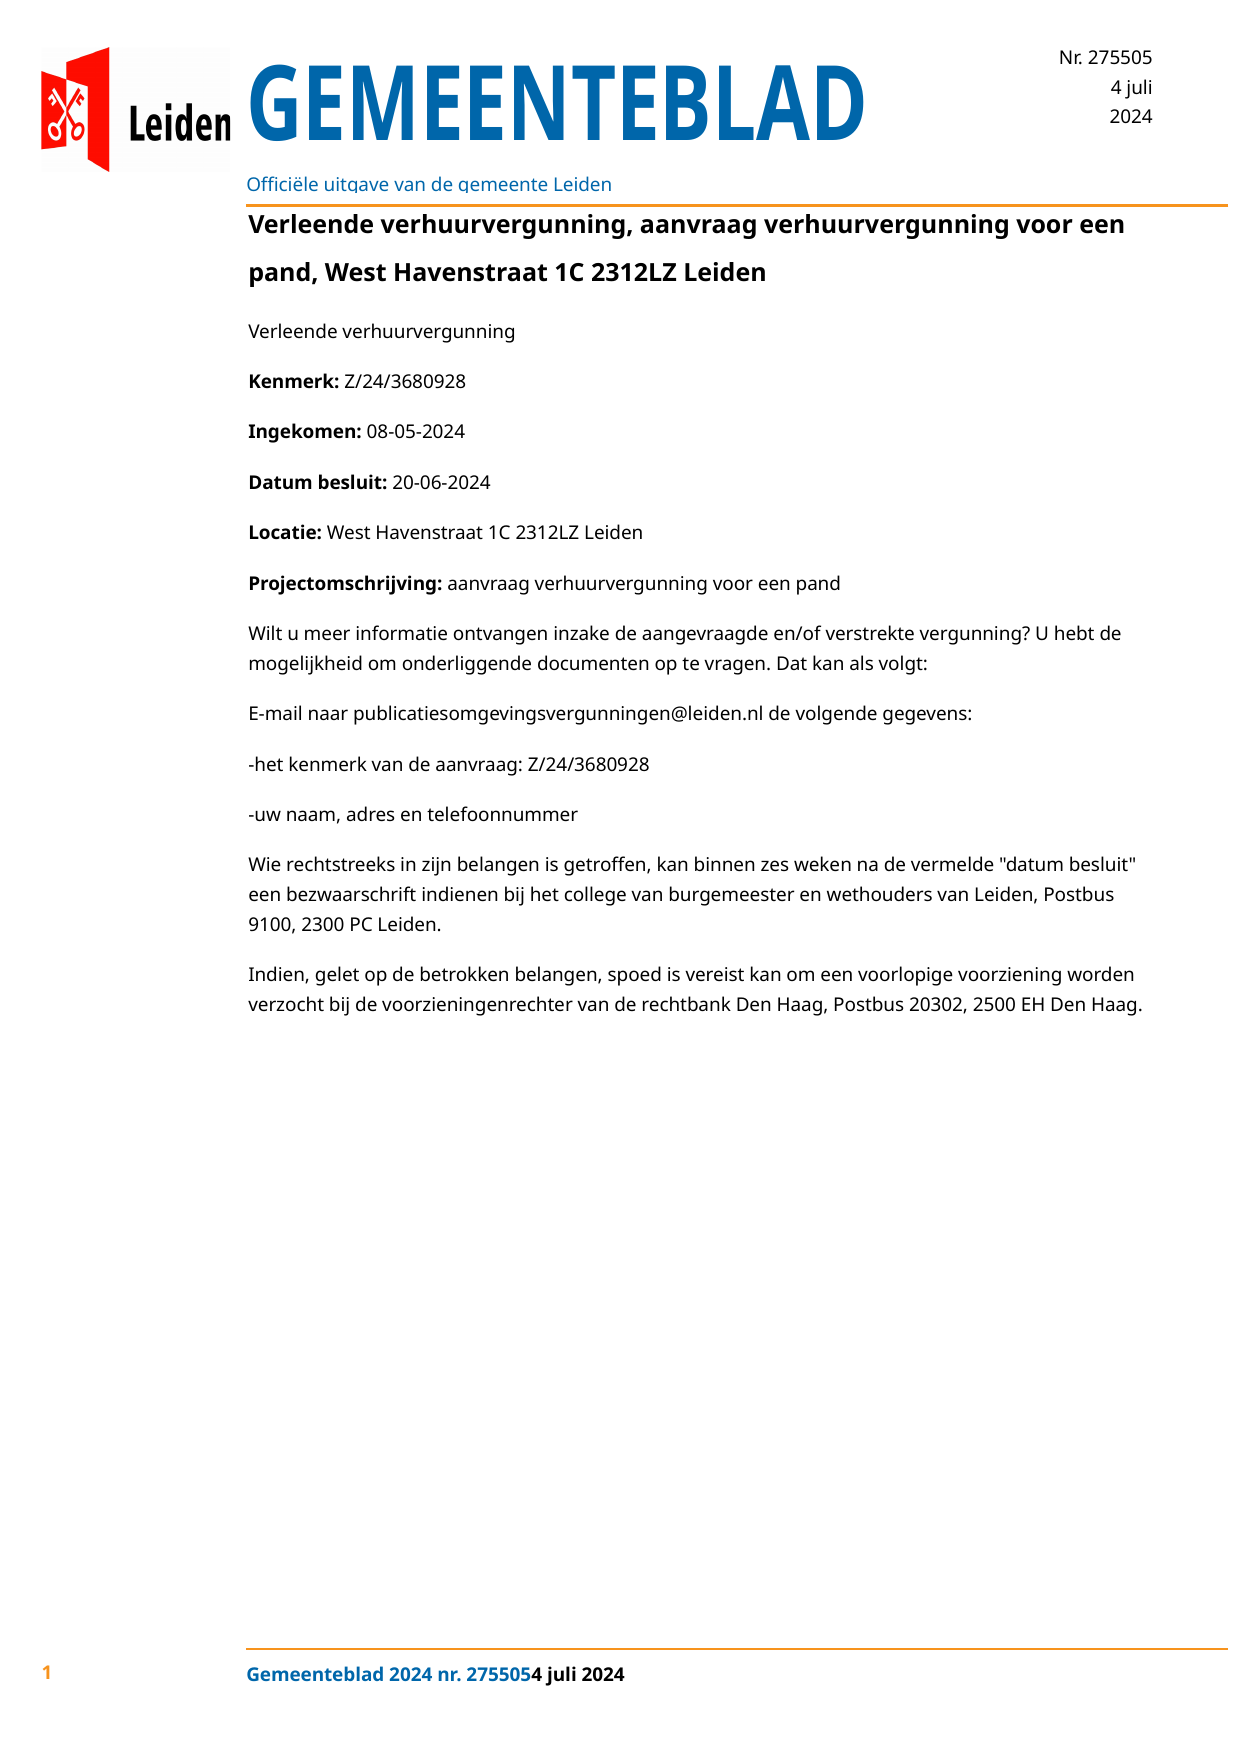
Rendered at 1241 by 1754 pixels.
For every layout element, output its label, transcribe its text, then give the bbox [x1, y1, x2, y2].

text Verleende verhuurvergunning, aanvraag verhuurvergunning voor een pand, West Havenstraat 1C 2312LZ Leiden [248, 207, 1152, 288]
text Wilt u meer informatie ontvangen inzake de aangevraagde en/of verstrekte vergunning? U hebt de mogelijkheid om onderliggende documenten op te vragen. Dat kan als volgt: [248, 620, 1152, 676]
text Wie rechtstreeks in zijn belangen is getroffen, kan binnen zes weken na de vermelde "datum besluit" een bezwaarschrift indienen bij het college van burgemeester en wethouders van Leiden, Postbus 9100, 2300 PC Leiden. [248, 852, 1152, 937]
text -het kenmerk van de aanvraag: Z/24/3680928 [248, 751, 1152, 777]
text E-mail naar publicatiesomgevingsvergunningen@leiden.nl de volgende gegevens: [248, 700, 1152, 726]
text Kenmerk: Z/24/3680928 [248, 368, 1152, 394]
text -uw naam, adres en telefoonnummer [248, 801, 1152, 827]
text Indien, gelet op de betrokken belangen, spoed is vereist kan om een voorlopige voorziening worden verzocht bij de voorzieningenrechter van de rechtbank Den Haag, Postbus 20302, 2500 EH Den Haag. [248, 961, 1152, 1017]
picture [41, 47, 231, 172]
text Locatie: West Havenstraat 1C 2312LZ Leiden [248, 519, 1152, 545]
text Ingekomen: 08-05-2024 [248, 419, 1152, 444]
text Datum besluit: 20-06-2024 [248, 469, 1152, 495]
text Projectomschrijving: aanvraag verhuurvergunning voor een pand [248, 570, 1152, 596]
text Verleende verhuurvergunning [248, 318, 1152, 344]
